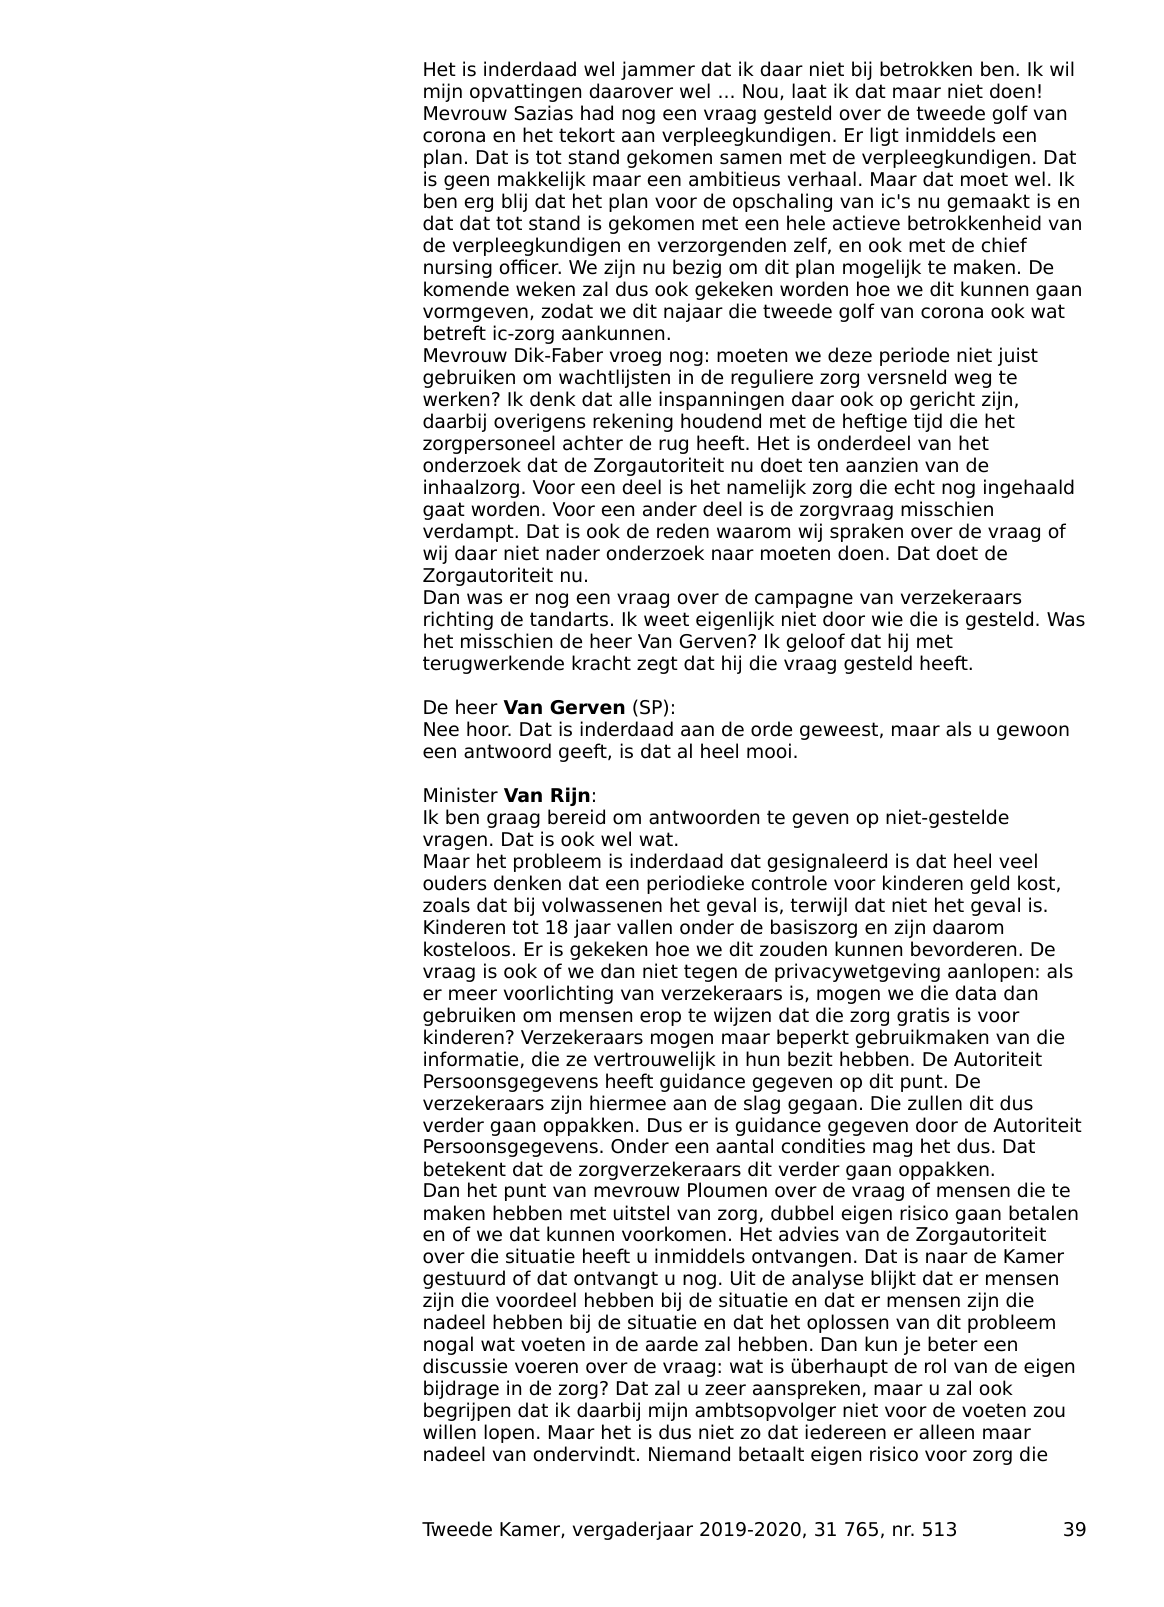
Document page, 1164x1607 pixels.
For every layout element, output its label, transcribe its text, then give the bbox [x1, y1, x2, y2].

text Minister Van Rijn: [422, 785, 1087, 807]
text Nee hoor. Dat is inderdaad aan de orde geweest, maar als u gewoon een antwoord geeft, is dat al heel mooi. [422, 719, 1087, 763]
text Mevrouw Sazias had nog een vraag gesteld over de tweede golf van corona en het tekort aan verpleegkundigen. Er ligt inmiddels een plan. Dat is tot stand gekomen samen met de verpleegkundigen. Dat is geen makkelijk maar een ambitieus verhaal. Maar dat moet wel. Ik ben erg blij dat het plan voor de opschaling van ic's nu gemaakt is en dat dat tot stand is gekomen met een hele actieve betrokkenheid van de verpleegkundigen en verzorgenden zelf, en ook met de chief nursing officer. We zijn nu bezig om dit plan mogelijk te maken. De komende weken zal dus ook gekeken worden hoe we dit kunnen gaan vormgeven, zodat we dit najaar die tweede golf van corona ook wat betreft ic-zorg aankunnen. [422, 103, 1087, 345]
text Het is inderdaad wel jammer dat ik daar niet bij betrokken ben. Ik wil mijn opvattingen daarover wel ... Nou, laat ik dat maar niet doen! [422, 59, 1087, 103]
text Dan het punt van mevrouw Ploumen over de vraag of mensen die te maken hebben met uitstel van zorg, dubbel eigen risico gaan betalen en of we dat kunnen voorkomen. Het advies van de Zorgautoriteit over die situatie heeft u inmiddels ontvangen. Dat is naar de Kamer gestuurd of dat ontvangt u nog. Uit de analyse blijkt dat er mensen zijn die voordeel hebben bij de situatie en dat er mensen zijn die nadeel hebben bij de situatie en dat het oplossen van dit probleem nogal wat voeten in de aarde zal hebben. Dan kun je beter een discussie voeren over de vraag: wat is überhaupt de rol van de eigen bijdrage in de zorg? Dat zal u zeer aanspreken, maar u zal ook begrijpen dat ik daarbij mijn ambtsopvolger niet voor de voeten zou willen lopen. Maar het is dus niet zo dat iedereen er alleen maar nadeel van ondervindt. Niemand betaalt eigen risico voor zorg die [422, 1180, 1087, 1466]
text Dan was er nog een vraag over de campagne van verzekeraars richting de tandarts. Ik weet eigenlijk niet door wie die is gesteld. Was het misschien de heer Van Gerven? Ik geloof dat hij met terugwerkende kracht zegt dat hij die vraag gesteld heeft. [422, 587, 1087, 674]
text Mevrouw Dik-Faber vroeg nog: moeten we deze periode niet juist gebruiken om wachtlijsten in de reguliere zorg versneld weg te werken? Ik denk dat alle inspanningen daar ook op gericht zijn, daarbij overigens rekening houdend met de heftige tijd die het zorgpersoneel achter de rug heeft. Het is onderdeel van het onderzoek dat de Zorgautoriteit nu doet ten aanzien van de inhaalzorg. Voor een deel is het namelijk zorg die echt nog ingehaald gaat worden. Voor een ander deel is de zorgvraag misschien verdampt. Dat is ook de reden waarom wij spraken over de vraag of wij daar niet nader onderzoek naar moeten doen. Dat doet de Zorgautoriteit nu. [422, 345, 1087, 587]
text De heer Van Gerven (SP): [422, 697, 1087, 719]
text Ik ben graag bereid om antwoorden te geven op niet-gestelde vragen. Dat is ook wel wat. [422, 807, 1087, 851]
text Maar het probleem is inderdaad dat gesignaleerd is dat heel veel ouders denken dat een periodieke controle voor kinderen geld kost, zoals dat bij volwassenen het geval is, terwijl dat niet het geval is. Kinderen tot 18 jaar vallen onder de basiszorg en zijn daarom kosteloos. Er is gekeken hoe we dit zouden kunnen bevorderen. De vraag is ook of we dan niet tegen de privacywetgeving aanlopen: als er meer voorlichting van verzekeraars is, mogen we die data dan gebruiken om mensen erop te wijzen dat die zorg gratis is voor kinderen? Verzekeraars mogen maar beperkt gebruikmaken van die informatie, die ze vertrouwelijk in hun bezit hebben. De Autoriteit Persoonsgegevens heeft guidance gegeven op dit punt. De verzekeraars zijn hiermee aan de slag gegaan. Die zullen dit dus verder gaan oppakken. Dus er is guidance gegeven door de Autoriteit Persoonsgegevens. Onder een aantal condities mag het dus. Dat betekent dat de zorgverzekeraars dit verder gaan oppakken. [422, 851, 1087, 1180]
